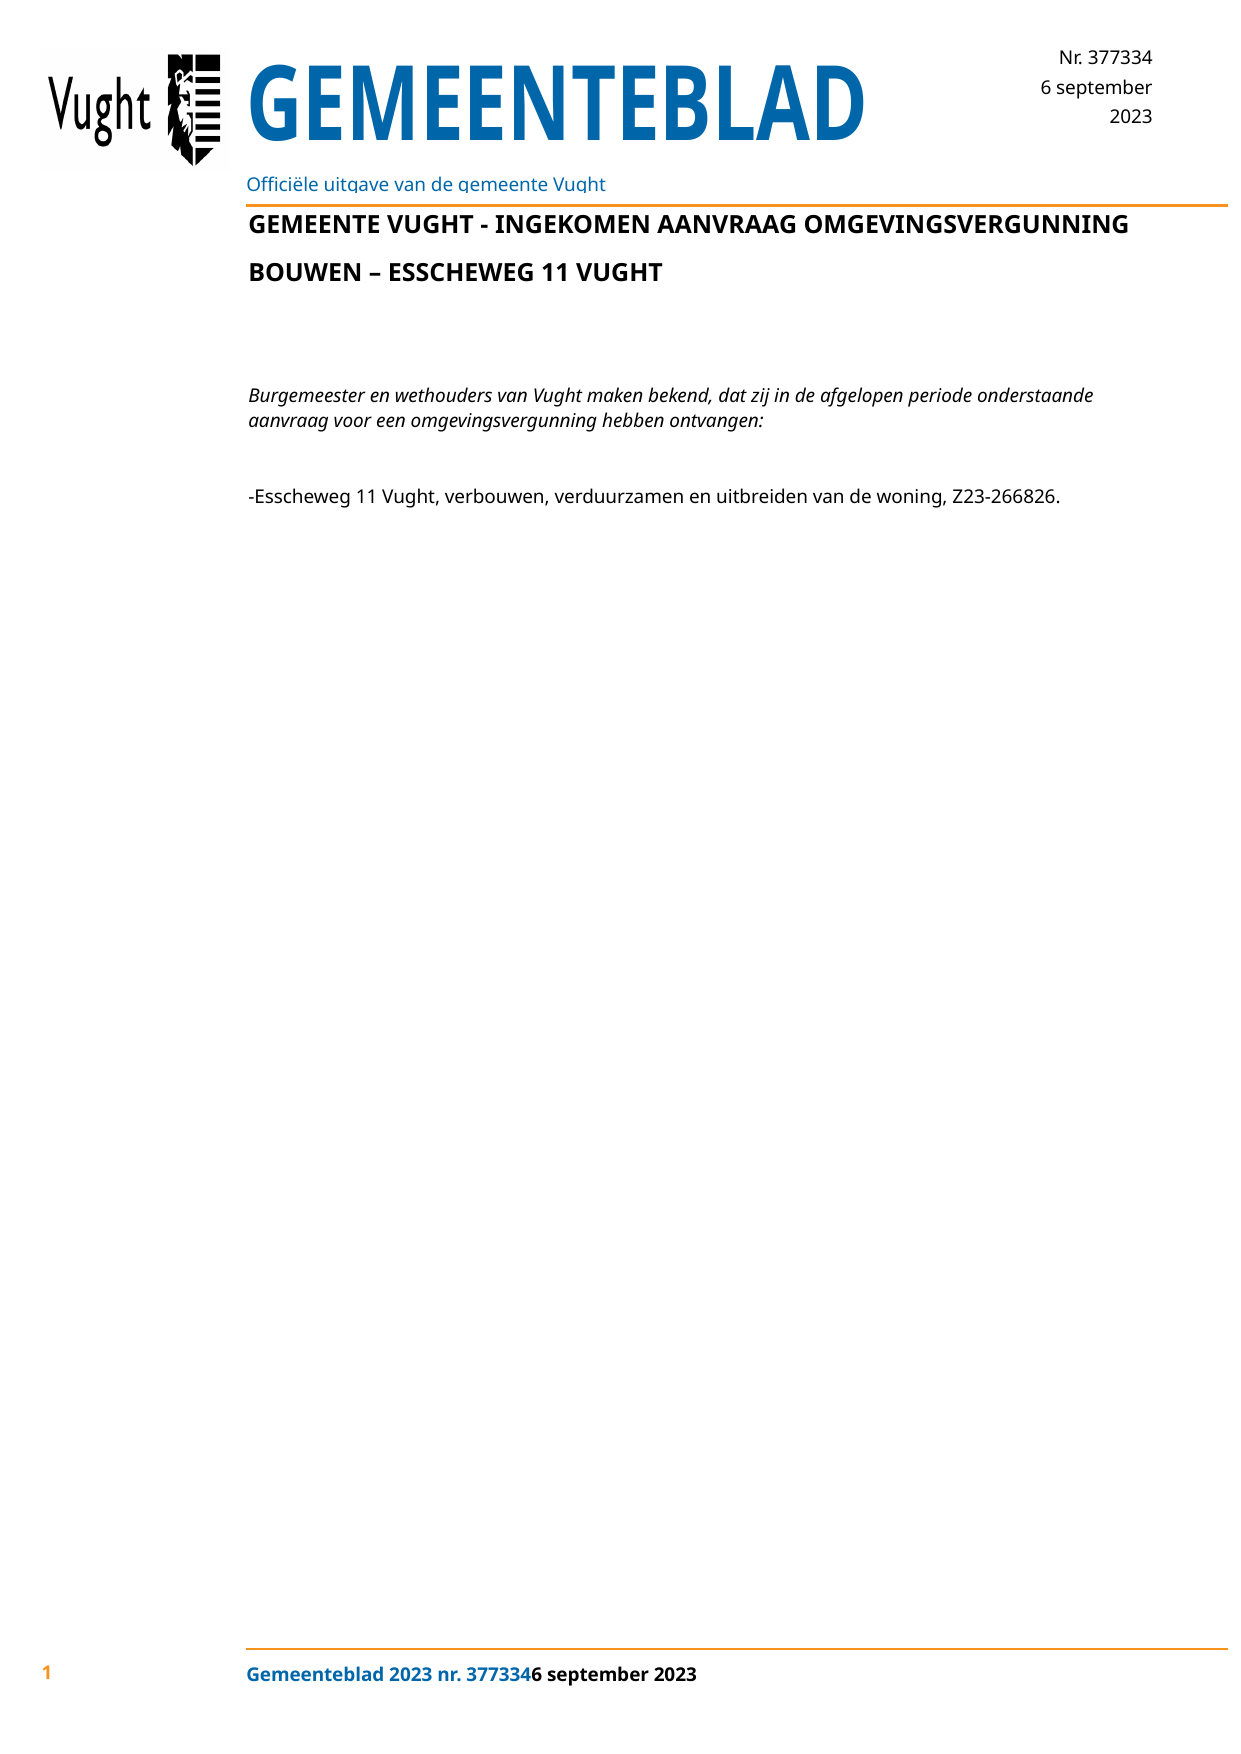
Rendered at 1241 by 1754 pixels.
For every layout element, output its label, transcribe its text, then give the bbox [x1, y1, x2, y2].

picture [41, 47, 231, 172]
text -Esscheweg 11 Vught, verbouwen, verduurzamen en uitbreiden van de woning, Z23-266826. [248, 484, 1152, 509]
text Burgemeester en wethouders van Vught maken bekend, dat zij in de afgelopen periode onderstaande aanvraag voor een omgevingsvergunning hebben ontvangen: [248, 382, 1152, 433]
text GEMEENTE VUGHT - INGEKOMEN AANVRAAG OMGEVINGSVERGUNNING BOUWEN – ESSCHEWEG 11 VUGHT [248, 207, 1152, 288]
